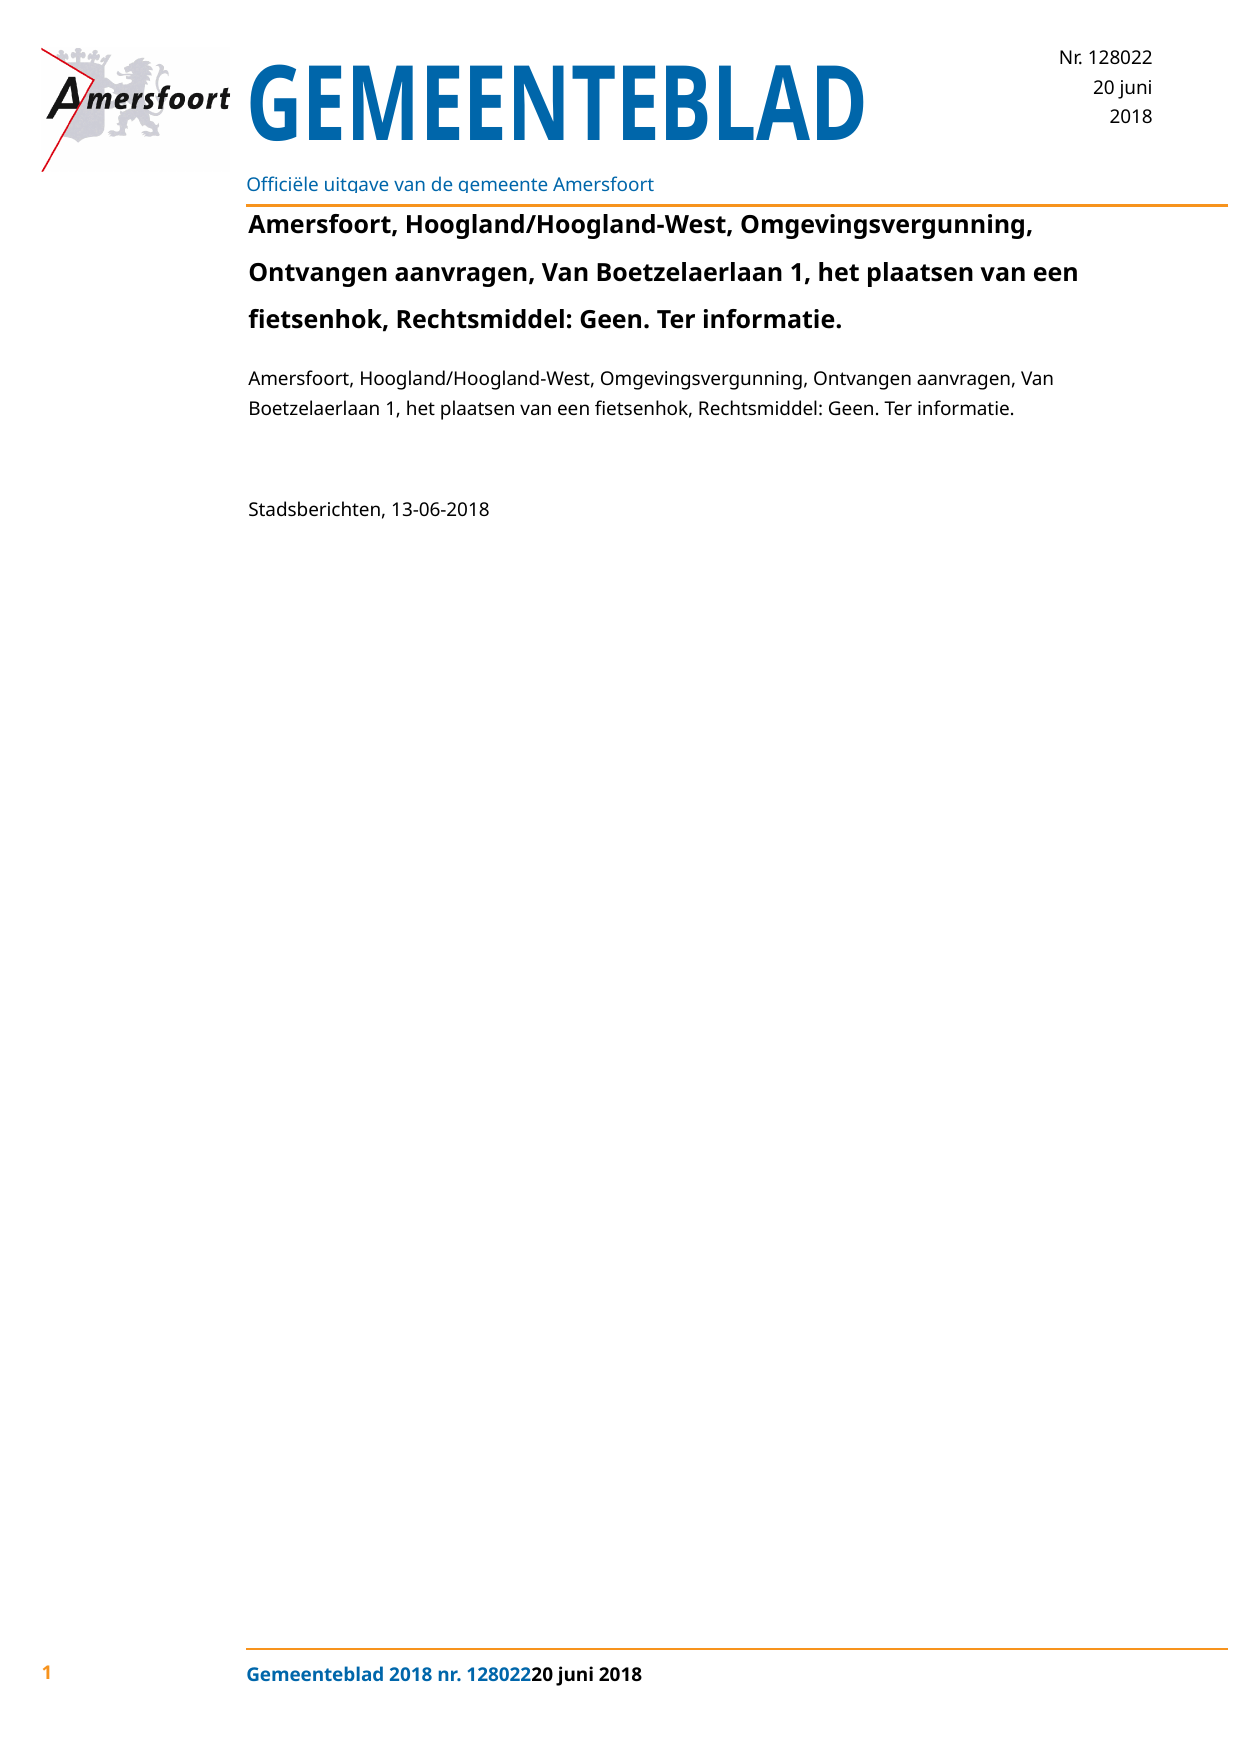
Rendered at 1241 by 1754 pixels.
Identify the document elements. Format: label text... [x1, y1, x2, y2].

picture [41, 47, 231, 172]
text Stadsberichten, 13-06-2018 [248, 496, 1152, 522]
text Amersfoort, Hoogland/Hoogland-West, Omgevingsvergunning, Ontvangen aanvragen, Van Boetzelaerlaan 1, het plaatsen van een fietsenhok, Rechtsmiddel: Geen. Ter informatie. [248, 366, 1152, 421]
text Amersfoort, Hoogland/Hoogland-West, Omgevingsvergunning, Ontvangen aanvragen, Van Boetzelaerlaan 1, het plaatsen van een fietsenhok, Rechtsmiddel: Geen. Ter informatie. [248, 207, 1152, 336]
